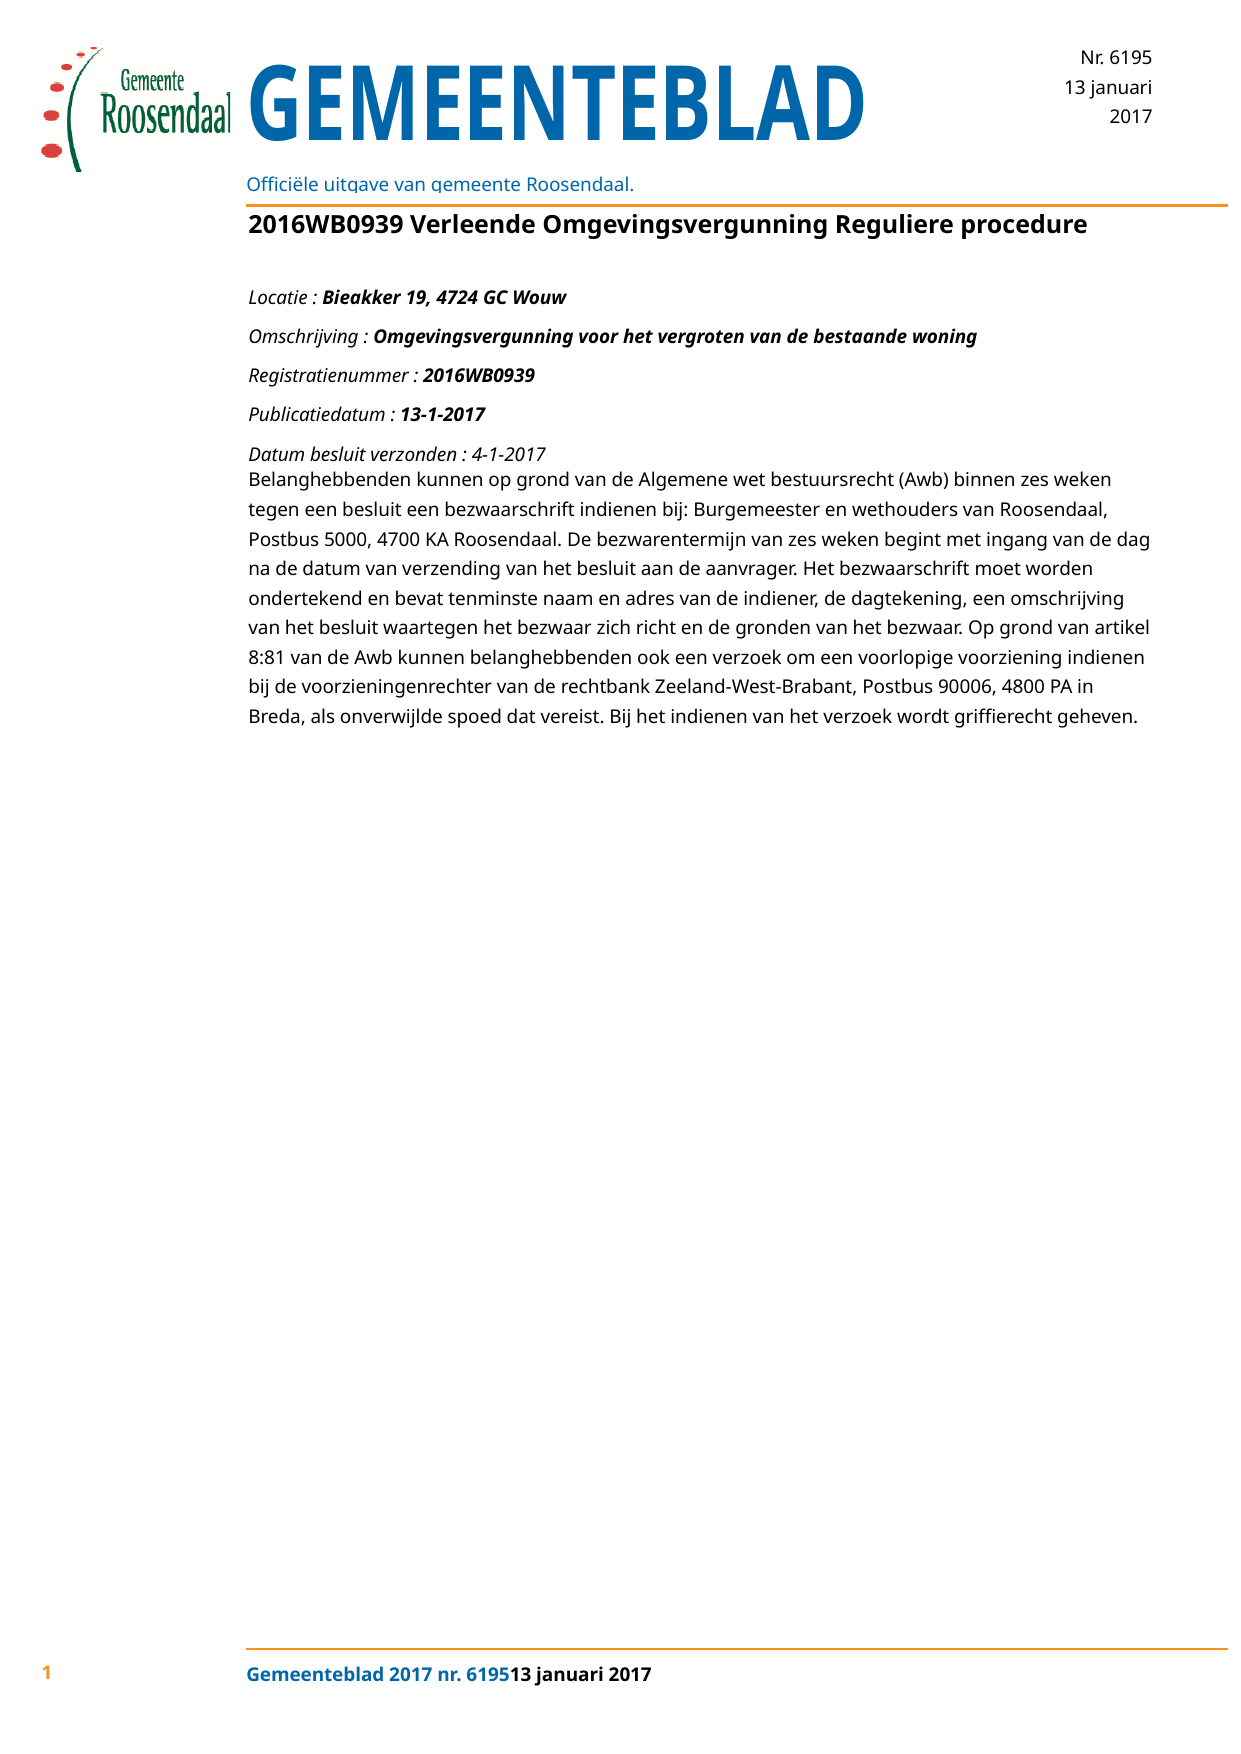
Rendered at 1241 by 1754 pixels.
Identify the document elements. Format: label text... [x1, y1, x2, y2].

text Locatie : Bieakker 19, 4724 GC Wouw [248, 284, 1152, 309]
text 2016WB0939 Verleende Omgevingsvergunning Reguliere procedure [248, 207, 1152, 241]
text Publicatiedatum : 13-1-2017 [248, 402, 1152, 427]
text Belanghebbenden kunnen op grond van de Algemene wet bestuursrecht (Awb) binnen zes weken tegen een besluit een bezwaarschrift indienen bij: Burgemeester en wethouders van Roosendaal, Postbus 5000, 4700 KA Roosendaal. De bezwarentermijn van zes weken begint met ingang van de dag na de datum van verzending van het besluit aan de aanvrager. Het bezwaarschrift moet worden ondertekend en bevat tenminste naam en adres van de indiener, de dagtekening, een omschrijving van het besluit waartegen het bezwaar zich richt en de gronden van het bezwaar. Op grond van artikel 8:81 van de Awb kunnen belanghebbenden ook een verzoek om een voorlopige voorziening indienen bij de voorzieningenrechter van de rechtbank Zeeland-West-Brabant, Postbus 90006, 4800 PA in Breda, als onverwijlde spoed dat vereist. Bij het indienen van het verzoek wordt griffierecht geheven. [248, 467, 1152, 729]
picture [41, 47, 231, 172]
text Registratienummer : 2016WB0939 [248, 362, 1152, 388]
text Datum besluit verzonden : 4-1-2017 [248, 441, 1152, 467]
text Omschrijving : Omgevingsvergunning voor het vergroten van de bestaande woning [248, 323, 1152, 349]
